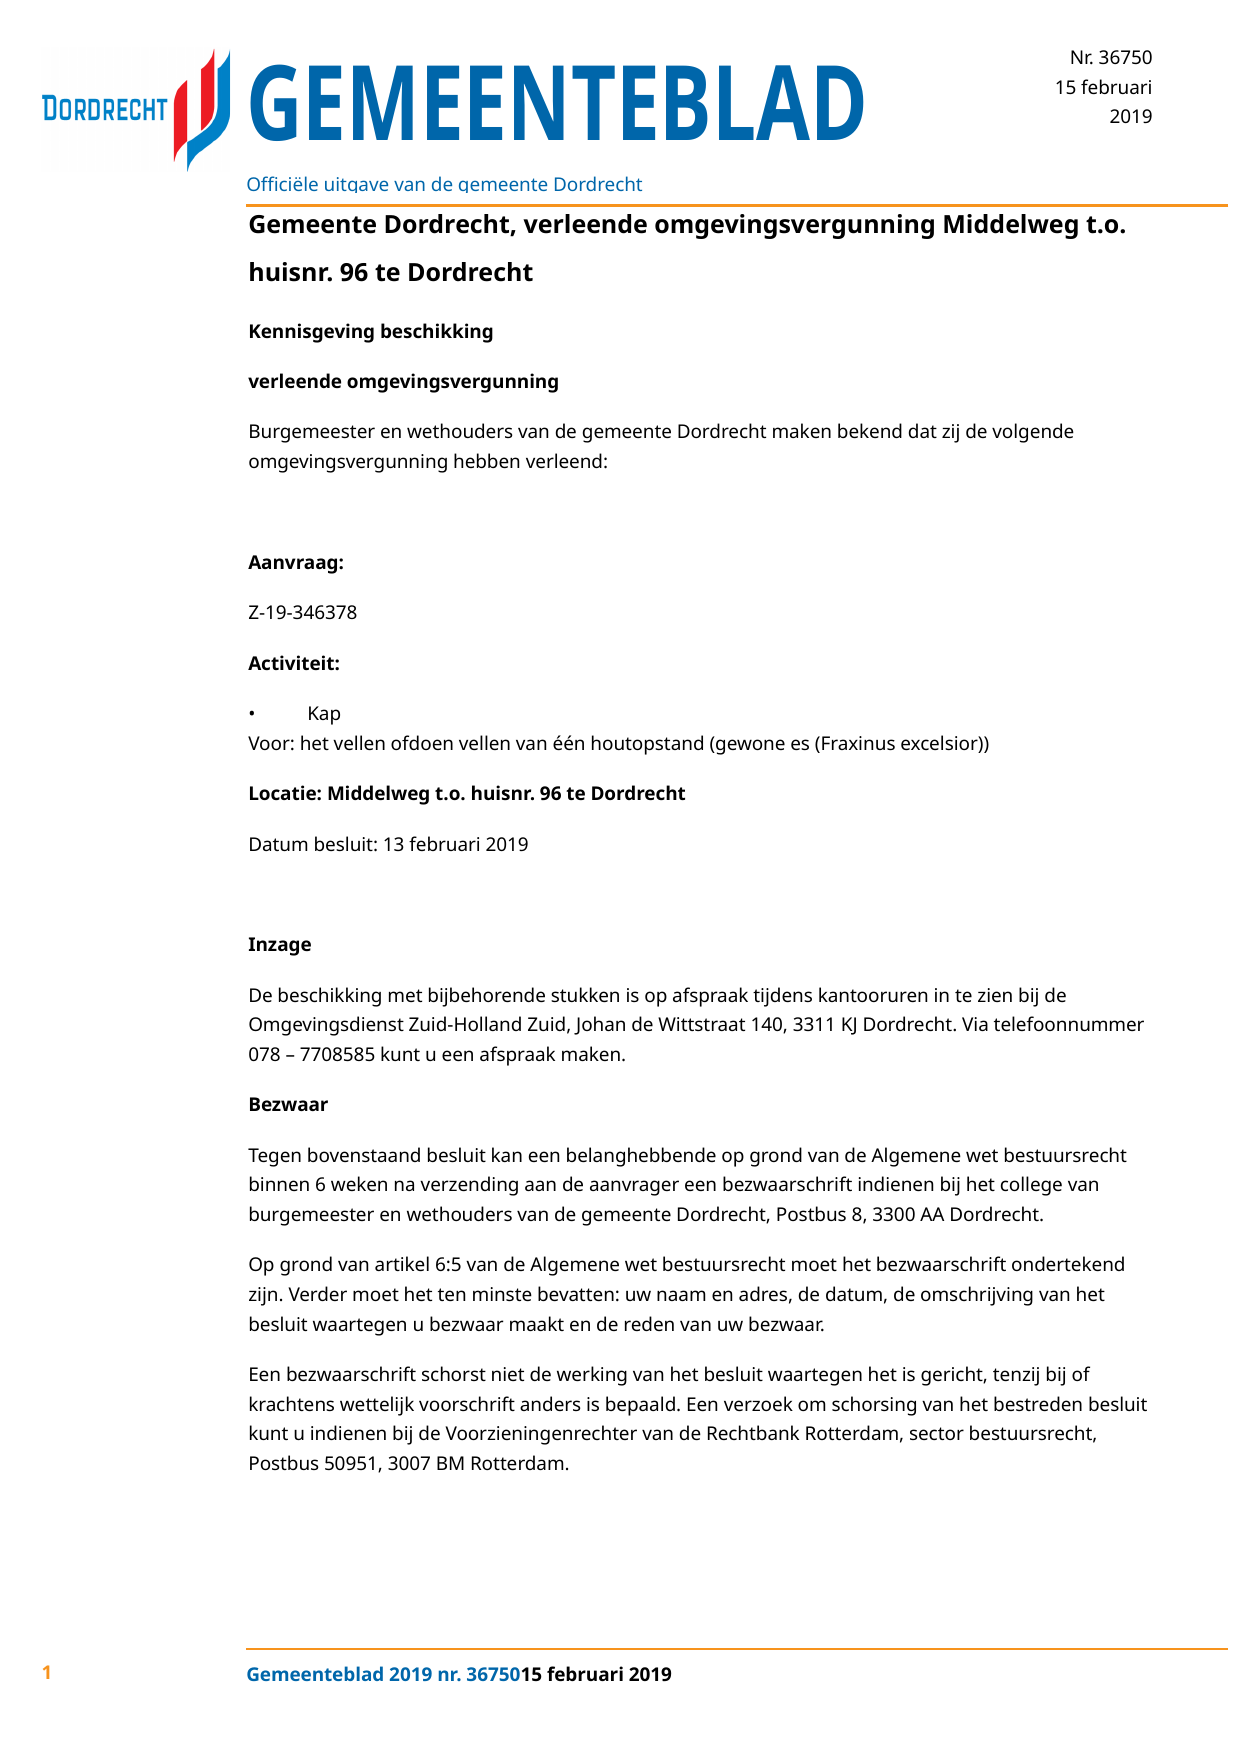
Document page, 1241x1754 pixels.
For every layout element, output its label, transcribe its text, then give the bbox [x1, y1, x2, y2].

text Tegen bovenstaand besluit kan een belanghebbende op grond van de Algemene wet bestuursrecht binnen 6 weken na verzending aan de aanvrager een bezwaarschrift indienen bij het college van burgemeester en wethouders van de gemeente Dordrecht, Postbus 8, 3300 AA Dordrecht. [248, 1142, 1152, 1227]
text Z-19-346378 [248, 599, 1152, 625]
text Burgemeester en wethouders van de gemeente Dordrecht maken bekend dat zij de volgende omgevingsvergunning hebben verleend: [248, 419, 1152, 474]
text verleende omgevingsvergunning [248, 368, 1152, 394]
text Datum besluit: 13 februari 2019 [248, 831, 1152, 857]
text Bezwaar [248, 1092, 1152, 1117]
text Locatie: Middelweg t.o. huisnr. 96 te Dordrecht [248, 780, 1152, 806]
list Kap [248, 700, 1152, 726]
text Activiteit: [248, 650, 1152, 676]
text Kennisgeving beschikking [248, 318, 1152, 344]
text Een bezwaarschrift schorst niet de werking van het besluit waartegen het is gericht, tenzij bij of krachtens wettelijk voorschrift anders is bepaald. Een verzoek om schorsing van het bestreden besluit kunt u indienen bij de Voorzieningenrechter van de Rechtbank Rotterdam, sector bestuursrecht, Postbus 50951, 3007 BM Rotterdam. [248, 1361, 1152, 1476]
text De beschikking met bijbehorende stukken is op afspraak tijdens kantooruren in te zien bij de Omgevingsdienst Zuid-Holland Zuid, Johan de Wittstraat 140, 3311 KJ Dordrecht. Via telefoonnummer 078 – 7708585 kunt u een afspraak maken. [248, 982, 1152, 1067]
text Inzage [248, 932, 1152, 957]
text Voor: het vellen ofdoen vellen van één houtopstand (gewone es (Fraxinus excelsior)) [248, 730, 1152, 756]
picture [41, 47, 231, 172]
text Op grond van artikel 6:5 van de Algemene wet bestuursrecht moet het bezwaarschrift ondertekend zijn. Verder moet het ten minste bevatten: uw naam en adres, de datum, de omschrijving van het besluit waartegen u bezwaar maakt en de reden van uw bezwaar. [248, 1252, 1152, 1337]
text Gemeente Dordrecht, verleende omgevingsvergunning Middelweg t.o. huisnr. 96 te Dordrecht [248, 207, 1152, 288]
text Aanvraag: [248, 549, 1152, 575]
